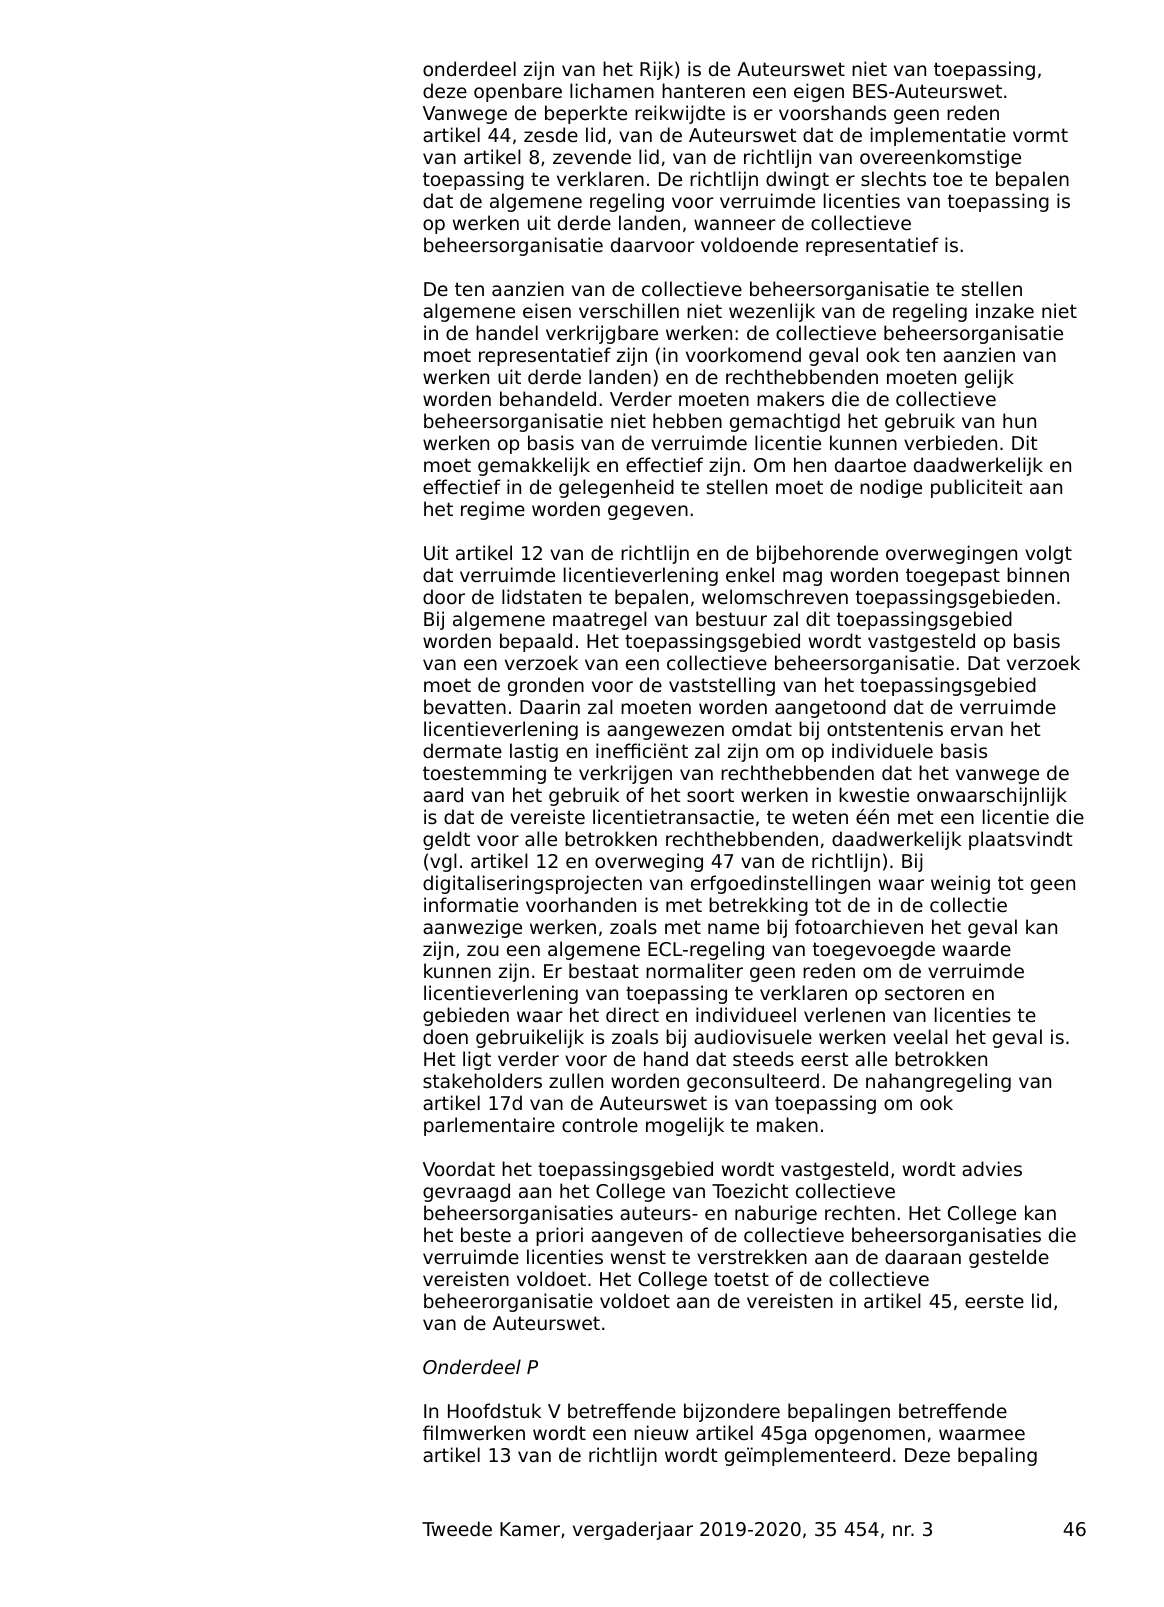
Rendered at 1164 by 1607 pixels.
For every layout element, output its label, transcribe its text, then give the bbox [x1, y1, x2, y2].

text Voordat het toepassingsgebied wordt vastgesteld, wordt advies gevraagd aan het College van Toezicht collectieve beheersorganisaties auteurs- en naburige rechten. Het College kan het beste a priori aangeven of de collectieve beheersorganisaties die verruimde licenties wenst te verstrekken aan de daaraan gestelde vereisten voldoet. Het College toetst of de collectieve beheerorganisatie voldoet aan de vereisten in artikel 45, eerste lid, van de Auteurswet. [422, 1159, 1087, 1334]
text De ten aanzien van de collectieve beheersorganisatie te stellen algemene eisen verschillen niet wezenlijk van de regeling inzake niet in de handel verkrijgbare werken: de collectieve beheersorganisatie moet representatief zijn (in voorkomend geval ook ten aanzien van werken uit derde landen) en de rechthebbenden moeten gelijk worden behandeld. Verder moeten makers die de collectieve beheersorganisatie niet hebben gemachtigd het gebruik van hun werken op basis van de verruimde licentie kunnen verbieden. Dit moet gemakkelijk en effectief zijn. Om hen daartoe daadwerkelijk en effectief in de gelegenheid te stellen moet de nodige publiciteit aan het regime worden gegeven. [422, 279, 1087, 521]
text In Hoofdstuk V betreffende bijzondere bepalingen betreffende filmwerken wordt een nieuw artikel 45ga opgenomen, waarmee artikel 13 van de richtlijn wordt geïmplementeerd. Deze bepaling [422, 1401, 1087, 1467]
text Uit artikel 12 van de richtlijn en de bijbehorende overwegingen volgt dat verruimde licentieverlening enkel mag worden toegepast binnen door de lidstaten te bepalen, welomschreven toepassingsgebieden. Bij algemene maatregel van bestuur zal dit toepassingsgebied worden bepaald. Het toepassingsgebied wordt vastgesteld op basis van een verzoek van een collectieve beheersorganisatie. Dat verzoek moet de gronden voor de vaststelling van het toepassingsgebied bevatten. Daarin zal moeten worden aangetoond dat de verruimde licentieverlening is aangewezen omdat bij ontstentenis ervan het dermate lastig en inefficiënt zal zijn om op individuele basis toestemming te verkrijgen van rechthebbenden dat het vanwege de aard van het gebruik of het soort werken in kwestie onwaarschijnlijk is dat de vereiste licentietransactie, te weten één met een licentie die geldt voor alle betrokken rechthebbenden, daadwerkelijk plaatsvindt (vgl. artikel 12 en overweging 47 van de richtlijn). Bij digitaliseringsprojecten van erfgoedinstellingen waar weinig tot geen informatie voorhanden is met betrekking tot de in de collectie aanwezige werken, zoals met name bij fotoarchieven het geval kan zijn, zou een algemene ECL-regeling van toegevoegde waarde kunnen zijn. Er bestaat normaliter geen reden om de verruimde licentieverlening van toepassing te verklaren op sectoren en gebieden waar het direct en individueel verlenen van licenties te doen gebruikelijk is zoals bij audiovisuele werken veelal het geval is. Het ligt verder voor de hand dat steeds eerst alle betrokken stakeholders zullen worden geconsulteerd. De nahangregeling van artikel 17d van de Auteurswet is van toepassing om ook parlementaire controle mogelijk te maken. [422, 543, 1087, 1136]
subtitle Onderdeel P [422, 1357, 1087, 1379]
text onderdeel zijn van het Rijk) is de Auteurswet niet van toepassing, deze openbare lichamen hanteren een eigen BES-Auteurswet. Vanwege de beperkte reikwijdte is er voorshands geen reden artikel 44, zesde lid, van de Auteurswet dat de implementatie vormt van artikel 8, zevende lid, van de richtlijn van overeenkomstige toepassing te verklaren. De richtlijn dwingt er slechts toe te bepalen dat de algemene regeling voor verruimde licenties van toepassing is op werken uit derde landen, wanneer de collectieve beheersorganisatie daarvoor voldoende representatief is. [422, 59, 1087, 257]
